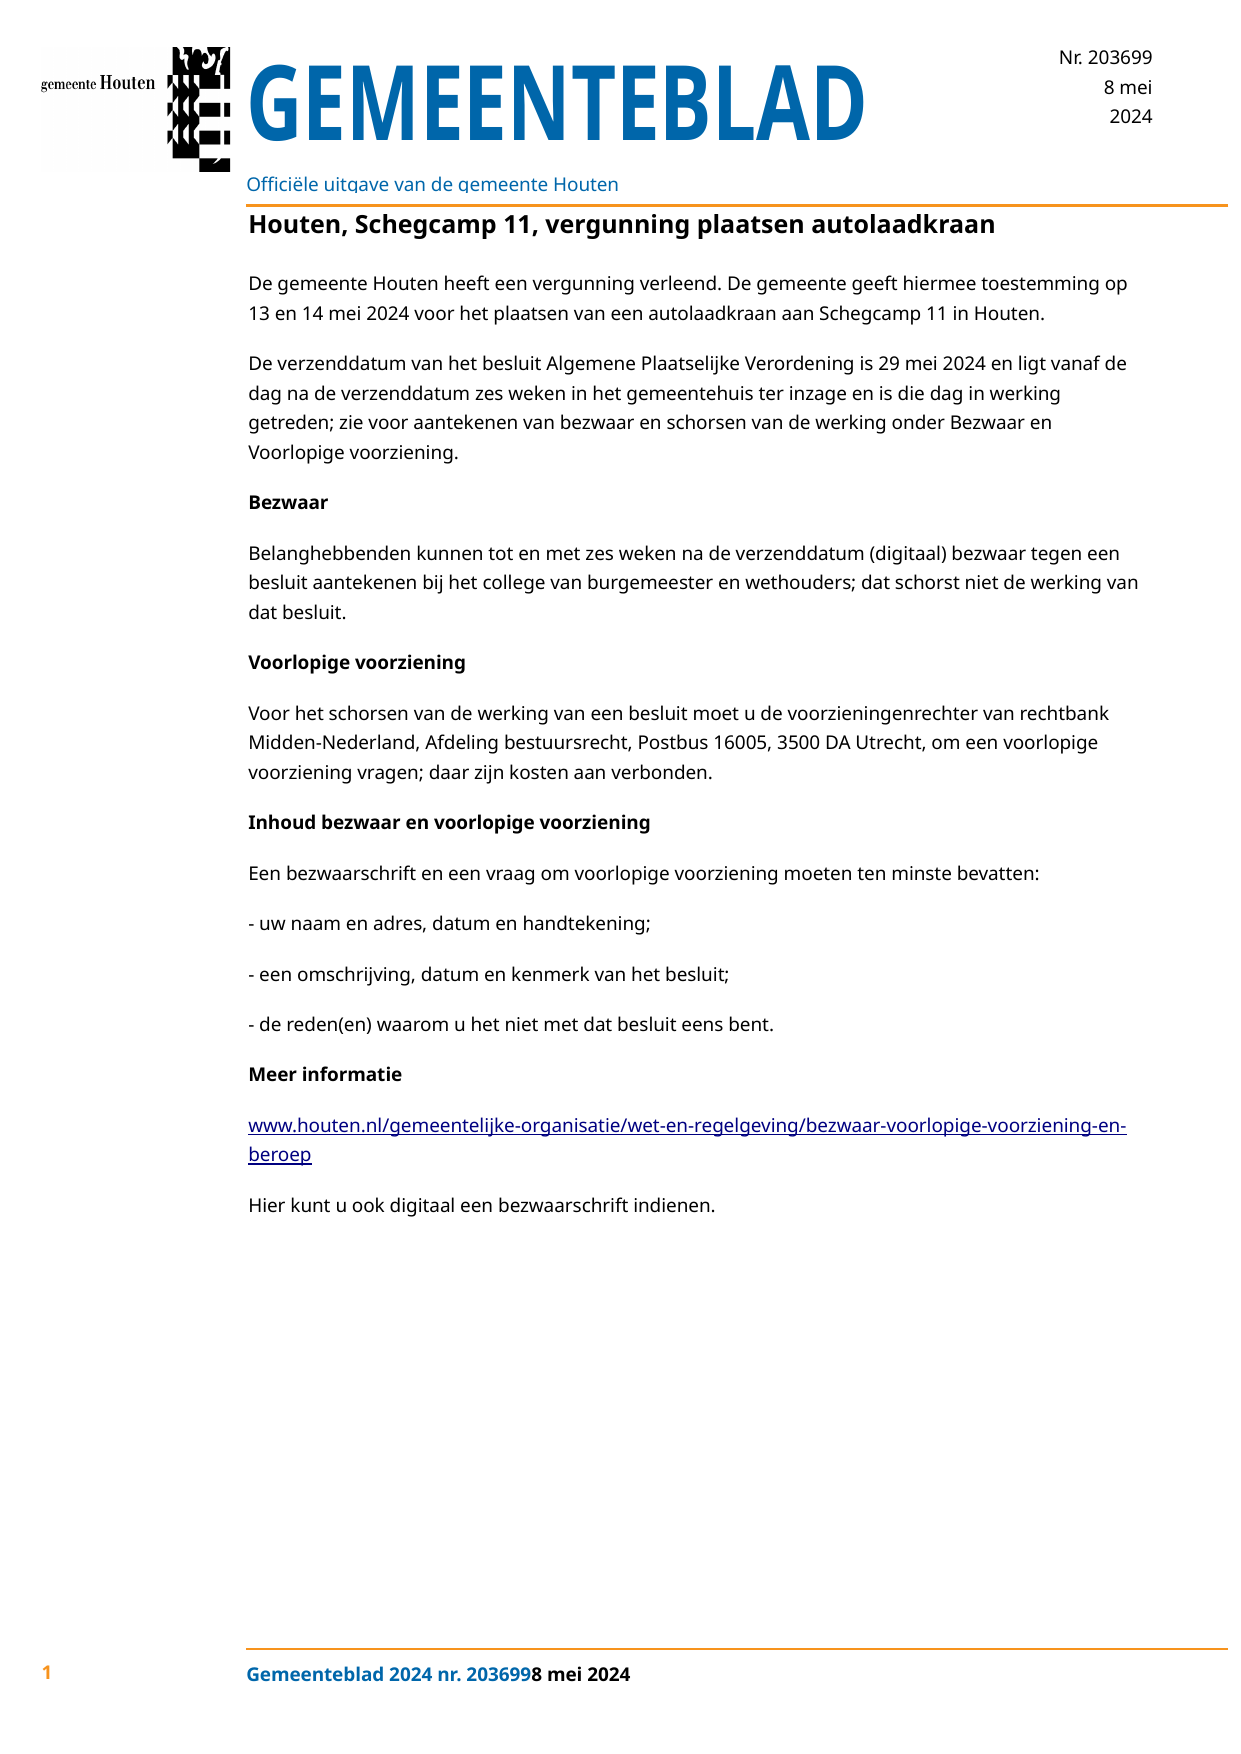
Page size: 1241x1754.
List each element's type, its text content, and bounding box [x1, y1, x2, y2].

text Een bezwaarschrift en een vraag om voorlopige voorziening moeten ten minste bevatten: [248, 860, 1152, 886]
text Voor het schorsen van de werking van een besluit moet u de voorzieningenrechter van rechtbank Midden-Nederland, Afdeling bestuursrecht, Postbus 16005, 3500 DA Utrecht, om een voorlopige voorziening vragen; daar zijn kosten aan verbonden. [248, 700, 1152, 785]
text De gemeente Houten heeft een vergunning verleend. De gemeente geeft hiermee toestemming op 13 en 14 mei 2024 voor het plaatsen van een autolaadkraan aan Schegcamp 11 in Houten. [248, 270, 1152, 326]
text Voorlopige voorziening [248, 649, 1152, 675]
text Meer informatie [248, 1062, 1152, 1087]
text - de reden(en) waarom u het niet met dat besluit eens bent. [248, 1011, 1152, 1037]
picture [41, 47, 231, 172]
text Bezwaar [248, 489, 1152, 515]
text - een omschrijving, datum en kenmerk van het besluit; [248, 961, 1152, 986]
text De verzenddatum van het besluit Algemene Plaatselijke Verordening is 29 mei 2024 en ligt vanaf de dag na de verzenddatum zes weken in het gemeentehuis ter inzage en is die dag in werking getreden; zie voor aantekenen van bezwaar en schorsen van de werking onder Bezwaar en Voorlopige voorziening. [248, 350, 1152, 465]
text Houten, Schegcamp 11, vergunning plaatsen autolaadkraan [248, 207, 1152, 241]
text Inhoud bezwaar en voorlopige voorziening [248, 809, 1152, 835]
text Belanghebbenden kunnen tot en met zes weken na de verzenddatum (digitaal) bezwaar tegen een besluit aantekenen bij het college van burgemeester en wethouders; dat schorst niet de werking van dat besluit. [248, 540, 1152, 625]
text Hier kunt u ook digitaal een bezwaarschrift indienen. [248, 1192, 1152, 1218]
text www.houten.nl/gemeentelijke-organisatie/wet-en-regelgeving/bezwaar-voorlopige-voorziening-en-beroep [248, 1112, 1152, 1167]
text - uw naam en adres, datum en handtekening; [248, 910, 1152, 936]
